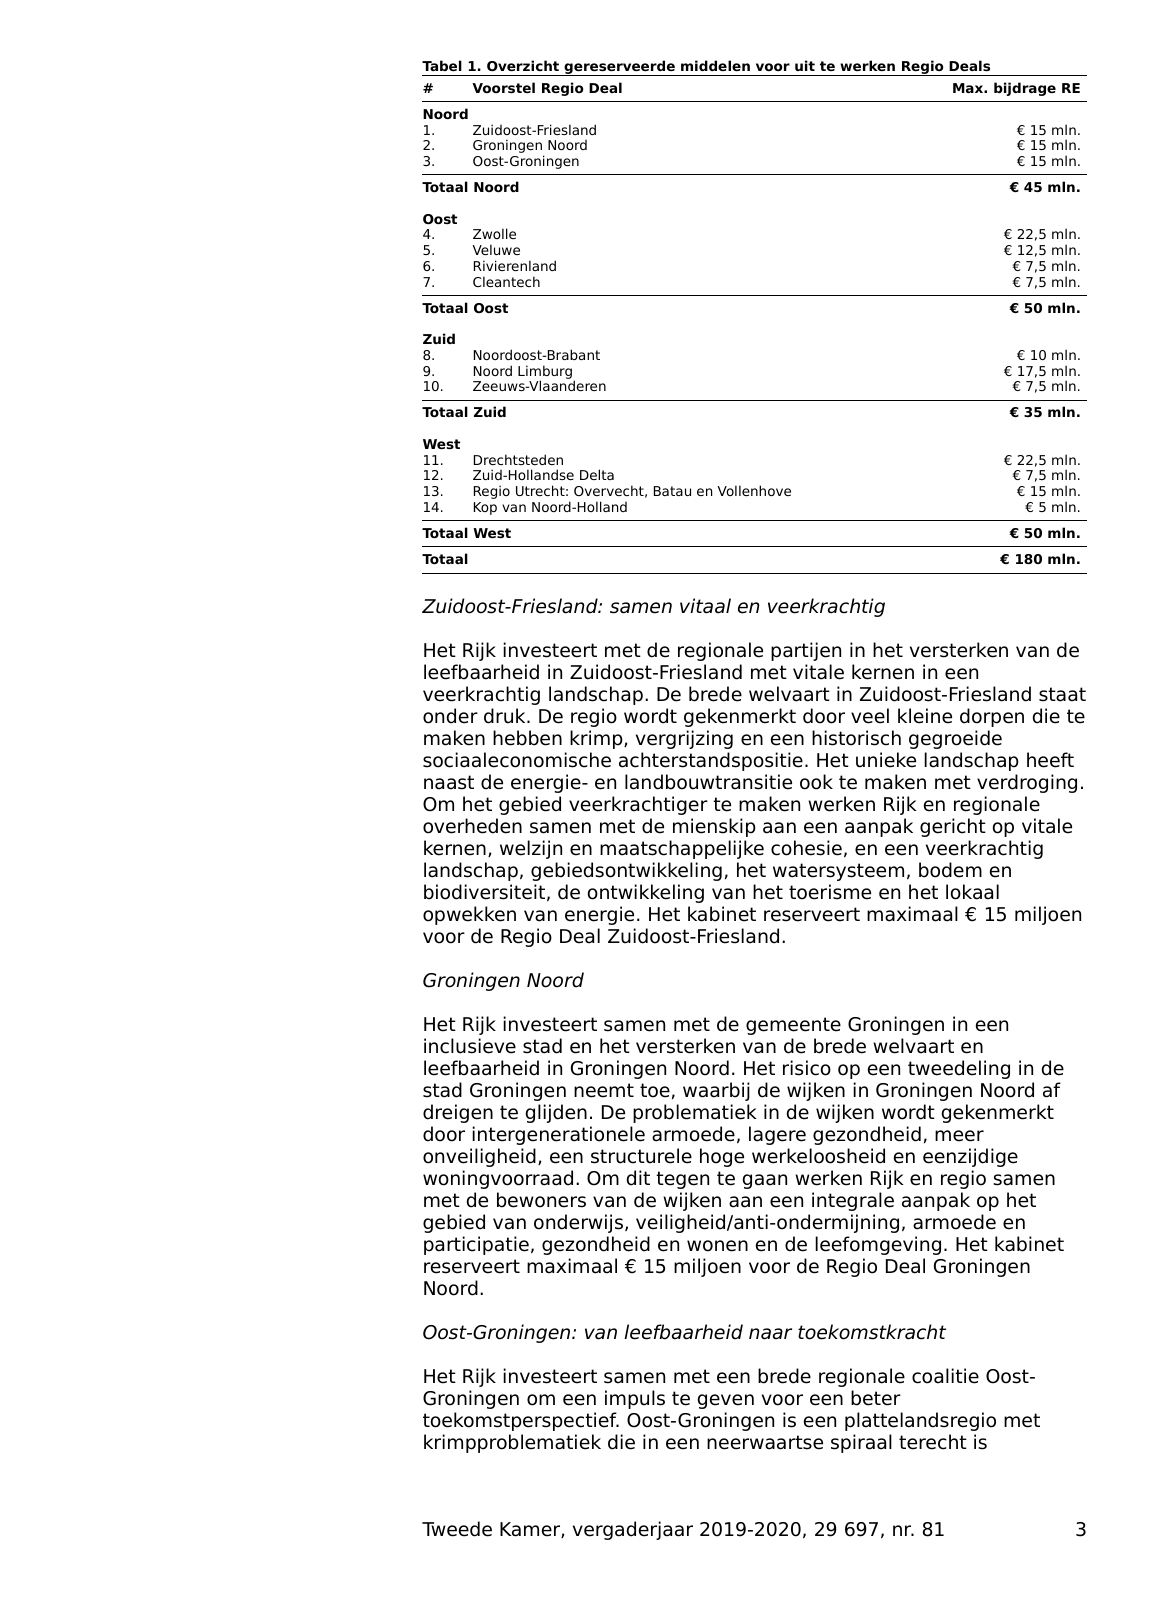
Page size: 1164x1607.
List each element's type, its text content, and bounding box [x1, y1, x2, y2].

table_cell Groningen Noord [467, 138, 821, 154]
table_cell Totaal Oost [422, 296, 821, 316]
table_cell € 35 mln. [821, 401, 1087, 421]
table_cell Zuid-Hollandse Delta [467, 468, 821, 484]
table_cell 7. [422, 274, 467, 295]
table_cell € 7,5 mln. [821, 274, 1087, 295]
table_cell 1. [422, 123, 467, 138]
table_cell Noordoost-Brabant [467, 348, 821, 363]
table_cell Totaal West [422, 521, 821, 546]
table_cell # [422, 76, 467, 101]
table_cell Noord [422, 102, 1087, 122]
table_cell Max. bijdrage RE [821, 76, 1087, 101]
table_cell € 45 mln. [821, 175, 1087, 196]
table_cell Cleantech [467, 274, 821, 295]
table_cell € 50 mln. [821, 521, 1087, 546]
subtitle Groningen Noord [422, 970, 1087, 992]
table_cell Zuidoost-Friesland [467, 123, 821, 138]
table_cell 8. [422, 348, 467, 363]
table_cell Oost-Groningen [467, 154, 821, 174]
table_cell Veluwe [467, 243, 821, 259]
table_cell € 12,5 mln. [821, 243, 1087, 259]
table_cell Kop van Noord-Holland [467, 500, 821, 520]
table_cell 4. [422, 227, 467, 243]
table_cell Zuid [422, 332, 1087, 348]
table_cell € 22,5 mln. [821, 227, 1087, 243]
table_cell [422, 316, 821, 332]
table_cell 14. [422, 500, 467, 520]
table_cell 10. [422, 379, 467, 399]
table_cell [821, 196, 1087, 211]
table_cell [821, 316, 1087, 332]
table_cell Drechtsteden [467, 453, 821, 468]
table_cell € 15 mln. [821, 154, 1087, 174]
table_cell Totaal Zuid [422, 401, 821, 421]
table_cell 6. [422, 259, 467, 274]
table_cell Totaal Noord [422, 175, 821, 196]
table_cell 9. [422, 364, 467, 379]
table_cell Voorstel Regio Deal [467, 76, 821, 101]
table_cell € 50 mln. [821, 296, 1087, 316]
table_cell Rivierenland [467, 259, 821, 274]
table_cell € 15 mln. [821, 123, 1087, 138]
table_cell € 22,5 mln. [821, 453, 1087, 468]
table_cell [821, 421, 1087, 437]
table_cell 5. [422, 243, 467, 259]
subtitle Zuidoost-Friesland: samen vitaal en veerkrachtig [422, 596, 1087, 618]
table_cell 2. [422, 138, 467, 154]
table_cell 11. [422, 453, 467, 468]
table_cell Regio Utrecht: Overvecht, Batau en Vollenhove [467, 484, 821, 500]
table_cell € 7,5 mln. [821, 259, 1087, 274]
table_cell € 15 mln. [821, 138, 1087, 154]
table_cell Totaal [422, 547, 821, 572]
table_cell € 7,5 mln. [821, 379, 1087, 399]
table_cell € 7,5 mln. [821, 468, 1087, 484]
table_header Tabel 1. Overzicht gereserveerde middelen voor uit te werken Regio Deals [422, 59, 1087, 75]
table_cell Zwolle [467, 227, 821, 243]
table_cell € 15 mln. [821, 484, 1087, 500]
table_cell [422, 421, 821, 437]
table_cell Zeeuws-Vlaanderen [467, 379, 821, 399]
table_cell € 17,5 mln. [821, 364, 1087, 379]
text Het Rijk investeert samen met de gemeente Groningen in een inclusieve stad en het versterken van de brede welvaart en leefbaarheid in Groningen Noord. Het risico op een tweedeling in de stad Groningen neemt toe, waarbij de wijken in Groningen Noord af dreigen te glijden. De problematiek in de wijken wordt gekenmerkt door intergenerationele armoede, lagere gezondheid, meer onveiligheid, een structurele hoge werkeloosheid en eenzijdige woningvoorraad. Om dit tegen te gaan werken Rijk en regio samen met de bewoners van de wijken aan een integrale aanpak op het gebied van onderwijs, veiligheid/anti-ondermijning, armoede en participatie, gezondheid en wonen en de leefomgeving. Het kabinet reserveert maximaal € 15 miljoen voor de Regio Deal Groningen Noord. [422, 1014, 1087, 1299]
table_cell € 180 mln. [821, 547, 1087, 572]
table_cell Oost [422, 211, 1087, 227]
table_cell [422, 196, 821, 211]
table_cell West [422, 437, 1087, 452]
table_cell 12. [422, 468, 467, 484]
subtitle Oost-Groningen: van leefbaarheid naar toekomstkracht [422, 1322, 1087, 1344]
table_cell Noord Limburg [467, 364, 821, 379]
table_cell 13. [422, 484, 467, 500]
table_cell € 10 mln. [821, 348, 1087, 363]
text Het Rijk investeert met de regionale partijen in het versterken van de leefbaarheid in Zuidoost-Friesland met vitale kernen in een veerkrachtig landschap. De brede welvaart in Zuidoost-Friesland staat onder druk. De regio wordt gekenmerkt door veel kleine dorpen die te maken hebben krimp, vergrijzing en een historisch gegroeide sociaaleconomische achterstandspositie. Het unieke landschap heeft naast de energie- en landbouwtransitie ook te maken met verdroging. Om het gebied veerkrachtiger te maken werken Rijk en regionale overheden samen met de mienskip aan een aanpak gericht op vitale kernen, welzijn en maatschappelijke cohesie, en een veerkrachtig landschap, gebiedsontwikkeling, het watersysteem, bodem en biodiversiteit, de ontwikkeling van het toerisme en het lokaal opwekken van energie. Het kabinet reserveert maximaal € 15 miljoen voor de Regio Deal Zuidoost-Friesland. [422, 640, 1087, 947]
text Het Rijk investeert samen met een brede regionale coalitie Oost-Groningen om een impuls te geven voor een beter toekomstperspectief. Oost-Groningen is een plattelandsregio met krimpproblematiek die in een neerwaartse spiraal terecht is [422, 1366, 1087, 1454]
table_cell € 5 mln. [821, 500, 1087, 520]
table_cell 3. [422, 154, 467, 174]
